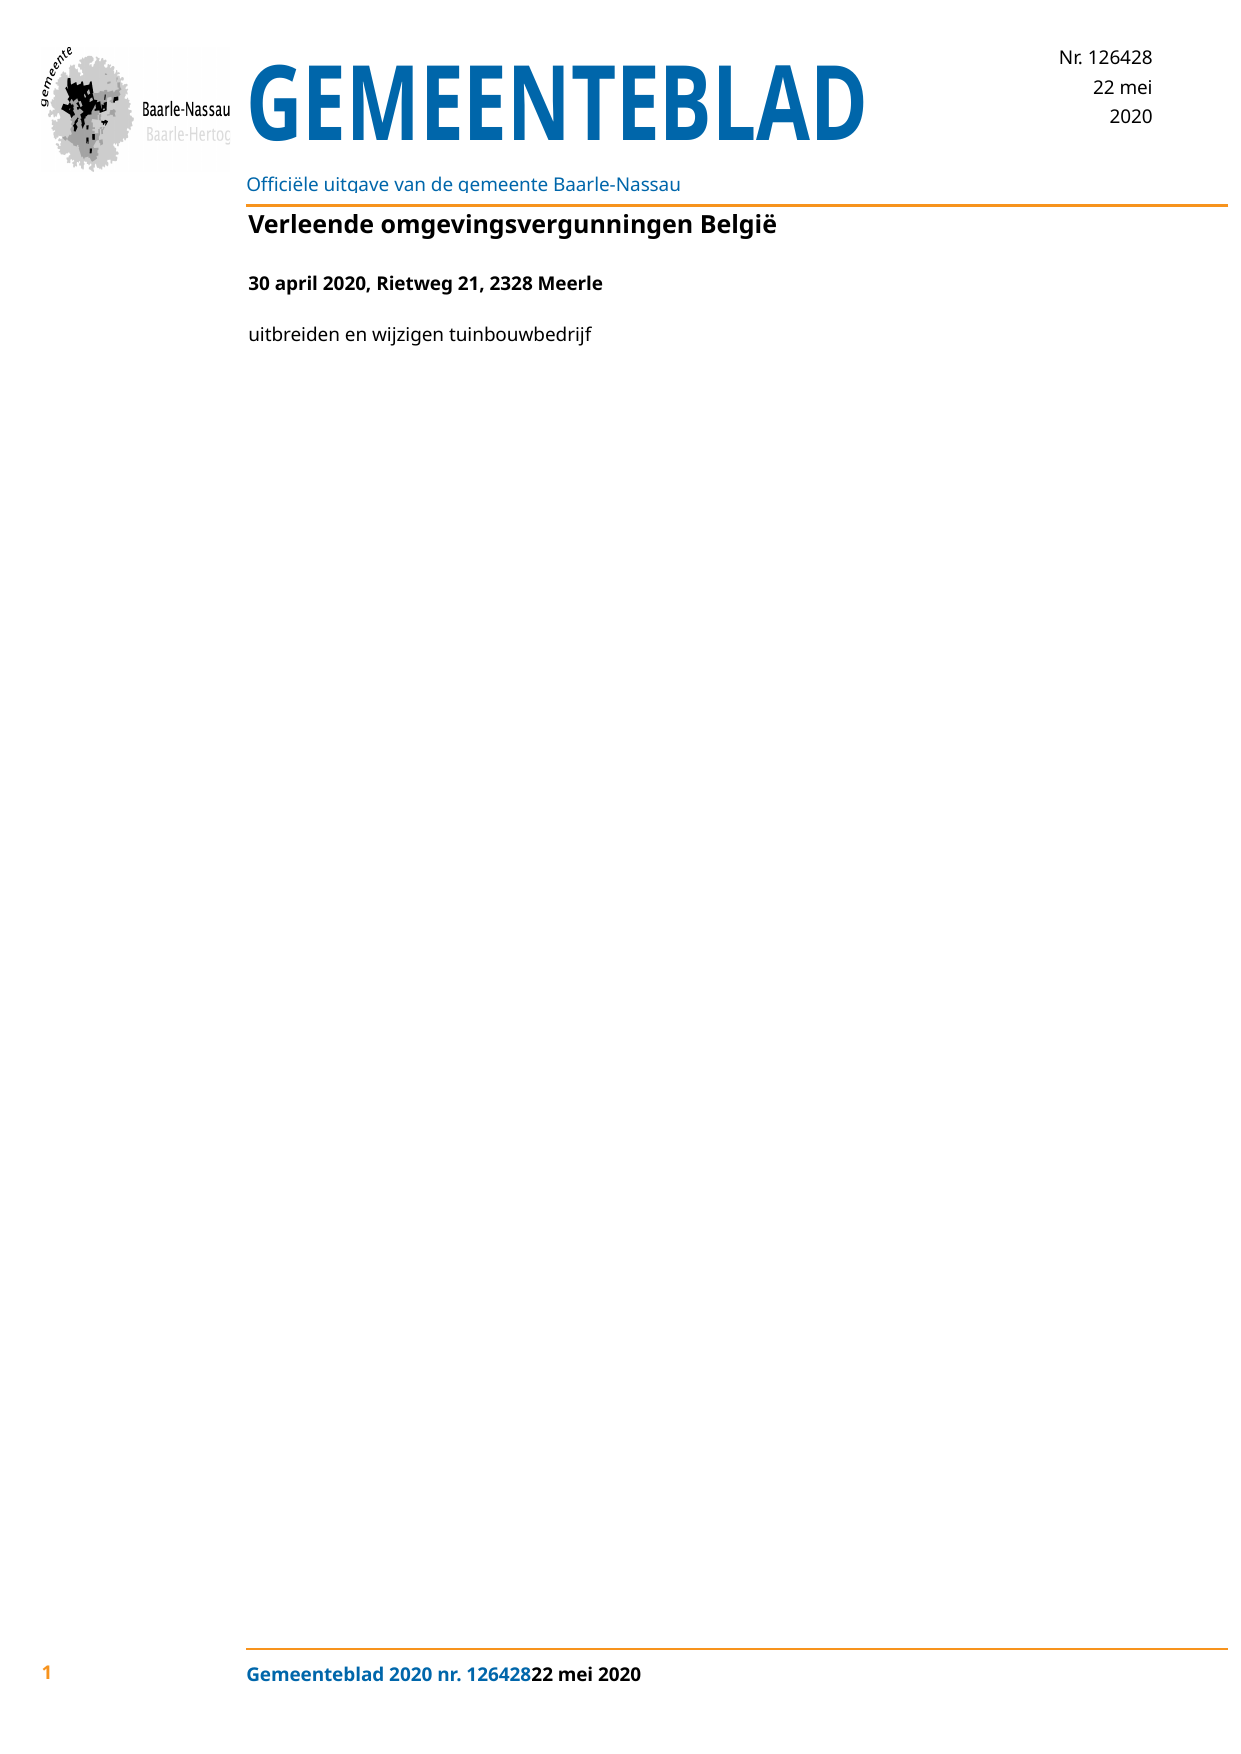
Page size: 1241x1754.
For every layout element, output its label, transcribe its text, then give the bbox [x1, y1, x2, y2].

text uitbreiden en wijzigen tuinbouwbedrijf [248, 321, 1152, 346]
text 30 april 2020, Rietweg 21, 2328 Meerle [248, 270, 1152, 296]
picture [41, 47, 231, 172]
text Verleende omgevingsvergunningen België [248, 207, 1152, 241]
